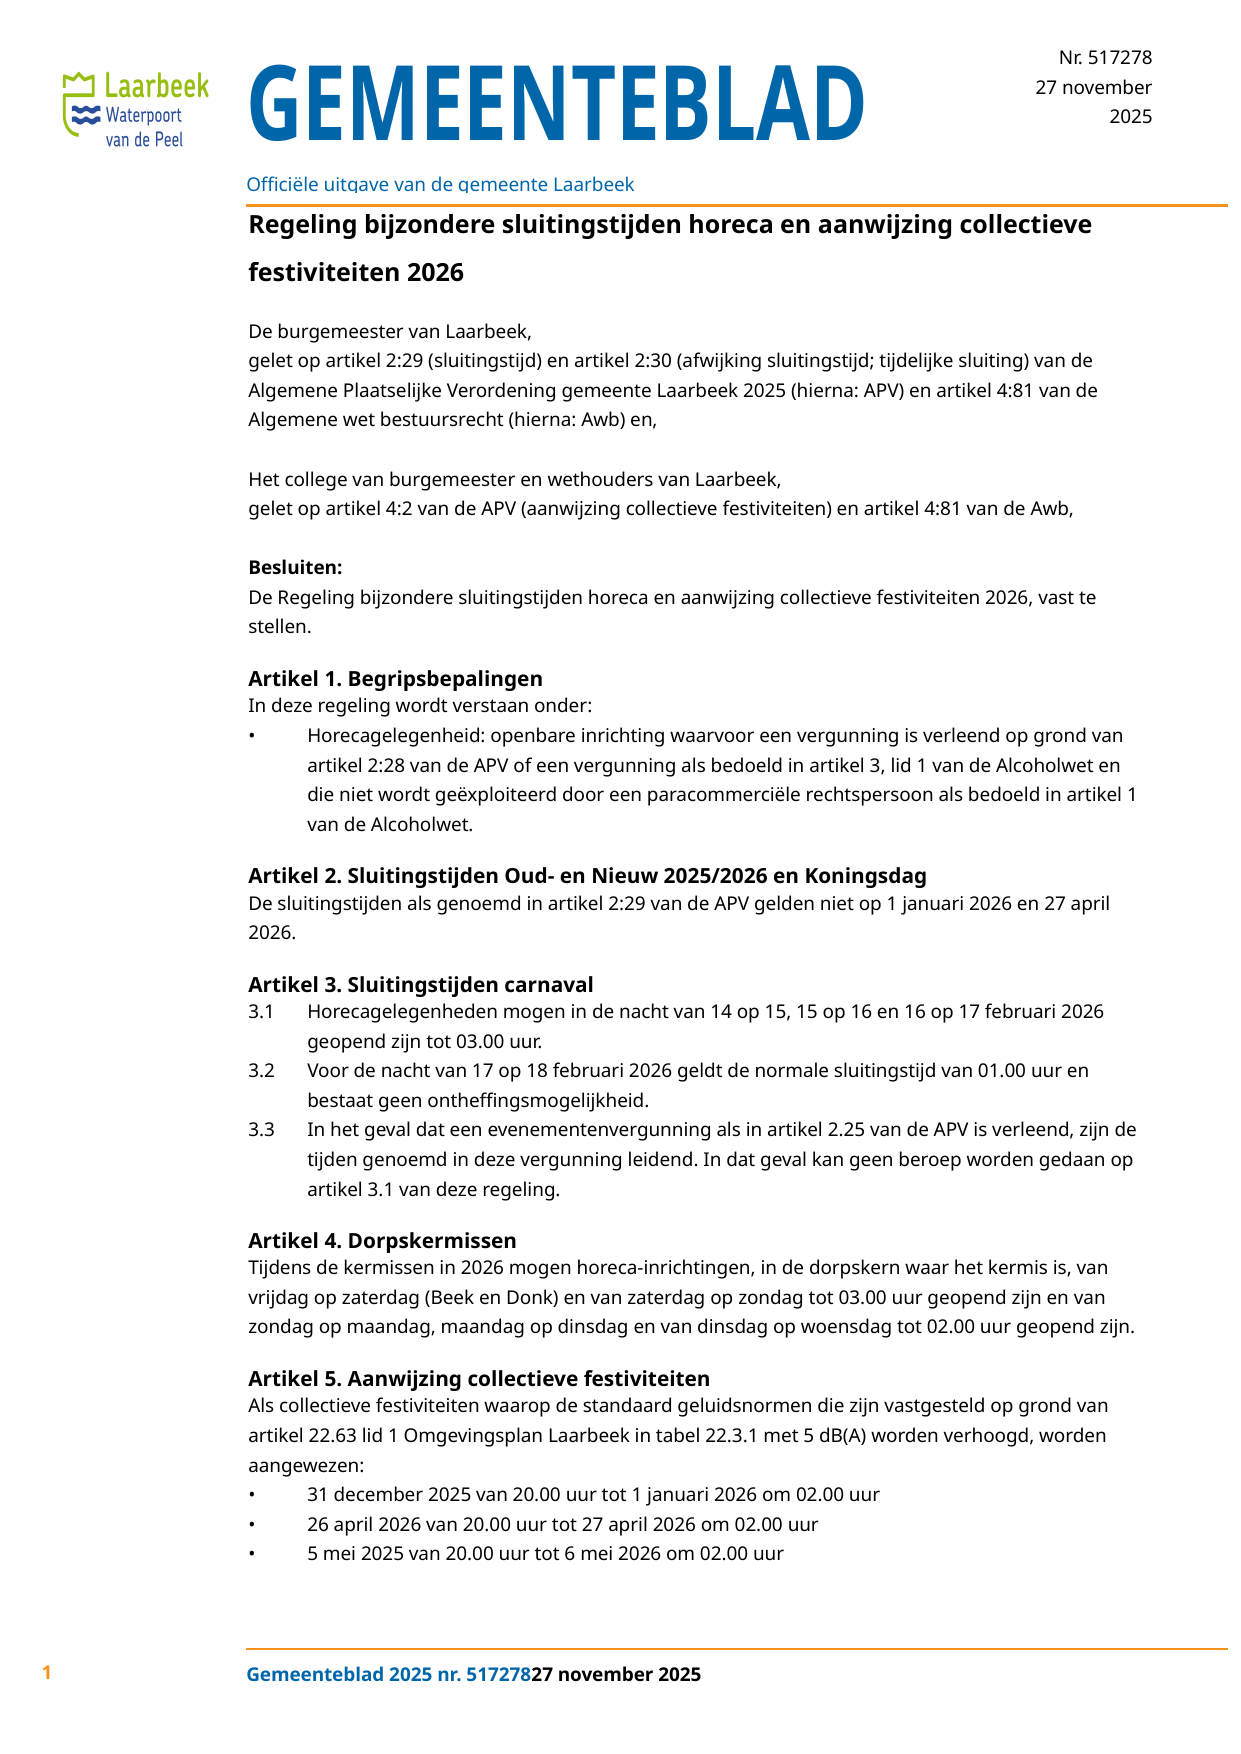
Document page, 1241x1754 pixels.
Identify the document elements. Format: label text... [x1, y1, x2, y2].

text In deze regeling wordt verstaan onder: [248, 693, 1152, 718]
text Artikel 2. Sluitingstijden Oud- en Nieuw 2025/2026 en Koningsdag [248, 861, 1152, 890]
text Tijdens de kermissen in 2026 mogen horeca-inrichtingen, in de dorpskern waar het kermis is, van vrijdag op zaterdag (Beek en Donk) en van zaterdag op zondag tot 03.00 uur geopend zijn en van zondag op maandag, maandag op dinsdag en van dinsdag op woensdag tot 02.00 uur geopend zijn. [248, 1254, 1152, 1339]
text De sluitingstijden als genoemd in artikel 2:29 van de APV gelden niet op 1 januari 2026 en 27 april 2026. [248, 890, 1152, 945]
text gelet op artikel 4:2 van de APV (aanwijzing collectieve festiviteiten) en artikel 4:81 van de Awb, [248, 495, 1152, 521]
text Als collectieve festiviteiten waarop de standaard geluidsnormen die zijn vastgesteld op grond van artikel 22.63 lid 1 Omgevingsplan Laarbeek in tabel 22.3.1 met 5 dB(A) worden verhoogd, worden aangewezen: [248, 1393, 1152, 1477]
list 5 mei 2025 van 20.00 uur tot 6 mei 2026 om 02.00 uur [248, 1541, 1152, 1566]
text Artikel 3. Sluitingstijden carnaval [248, 970, 1152, 998]
text Artikel 4. Dorpskermissen [248, 1226, 1152, 1254]
list 26 april 2026 van 20.00 uur tot 27 april 2026 om 02.00 uur [248, 1511, 1152, 1537]
picture [41, 47, 231, 172]
text De Regeling bijzondere sluitingstijden horeca en aanwijzing collectieve festiviteiten 2026, vast te stellen. [248, 584, 1152, 639]
text Het college van burgemeester en wethouders van Laarbeek, [248, 466, 1152, 492]
list Horecagelegenheid: openbare inrichting waarvoor een vergunning is verleend op grond van artikel 2:28 van de APV of een vergunning als bedoeld in artikel 3, lid 1 van de Alcoholwet en die niet wordt geëxploiteerd door een paracommerciële rechtspersoon als bedoeld in artikel 1 van de Alcoholwet. [248, 722, 1152, 837]
text Artikel 1. Begripsbepalingen [248, 664, 1152, 693]
list Horecagelegenheden mogen in de nacht van 14 op 15, 15 op 16 en 16 op 17 februari 2026 geopend zijn tot 03.00 uur. [248, 998, 1152, 1053]
text Regeling bijzondere sluitingstijden horeca en aanwijzing collectieve festiviteiten 2026 [248, 207, 1152, 288]
text Besluiten: [248, 554, 1152, 580]
list In het geval dat een evenementenvergunning als in artikel 2.25 van de APV is verleend, zijn de tijden genoemd in deze vergunning leidend. In dat geval kan geen beroep worden gedaan op artikel 3.1 van deze regeling. [248, 1117, 1152, 1201]
list Voor de nacht van 17 op 18 februari 2026 geldt de normale sluitingstijd van 01.00 uur en bestaat geen ontheffingsmogelijkheid. [248, 1057, 1152, 1113]
text gelet op artikel 2:29 (sluitingstijd) en artikel 2:30 (afwijking sluitingstijd; tijdelijke sluiting) van de Algemene Plaatselijke Verordening gemeente Laarbeek 2025 (hierna: APV) en artikel 4:81 van de Algemene wet bestuursrecht (hierna: Awb) en, [248, 347, 1152, 432]
list 31 december 2025 van 20.00 uur tot 1 januari 2026 om 02.00 uur [248, 1481, 1152, 1507]
text Artikel 5. Aanwijzing collectieve festiviteiten [248, 1364, 1152, 1393]
text De burgemeester van Laarbeek, [248, 318, 1152, 344]
